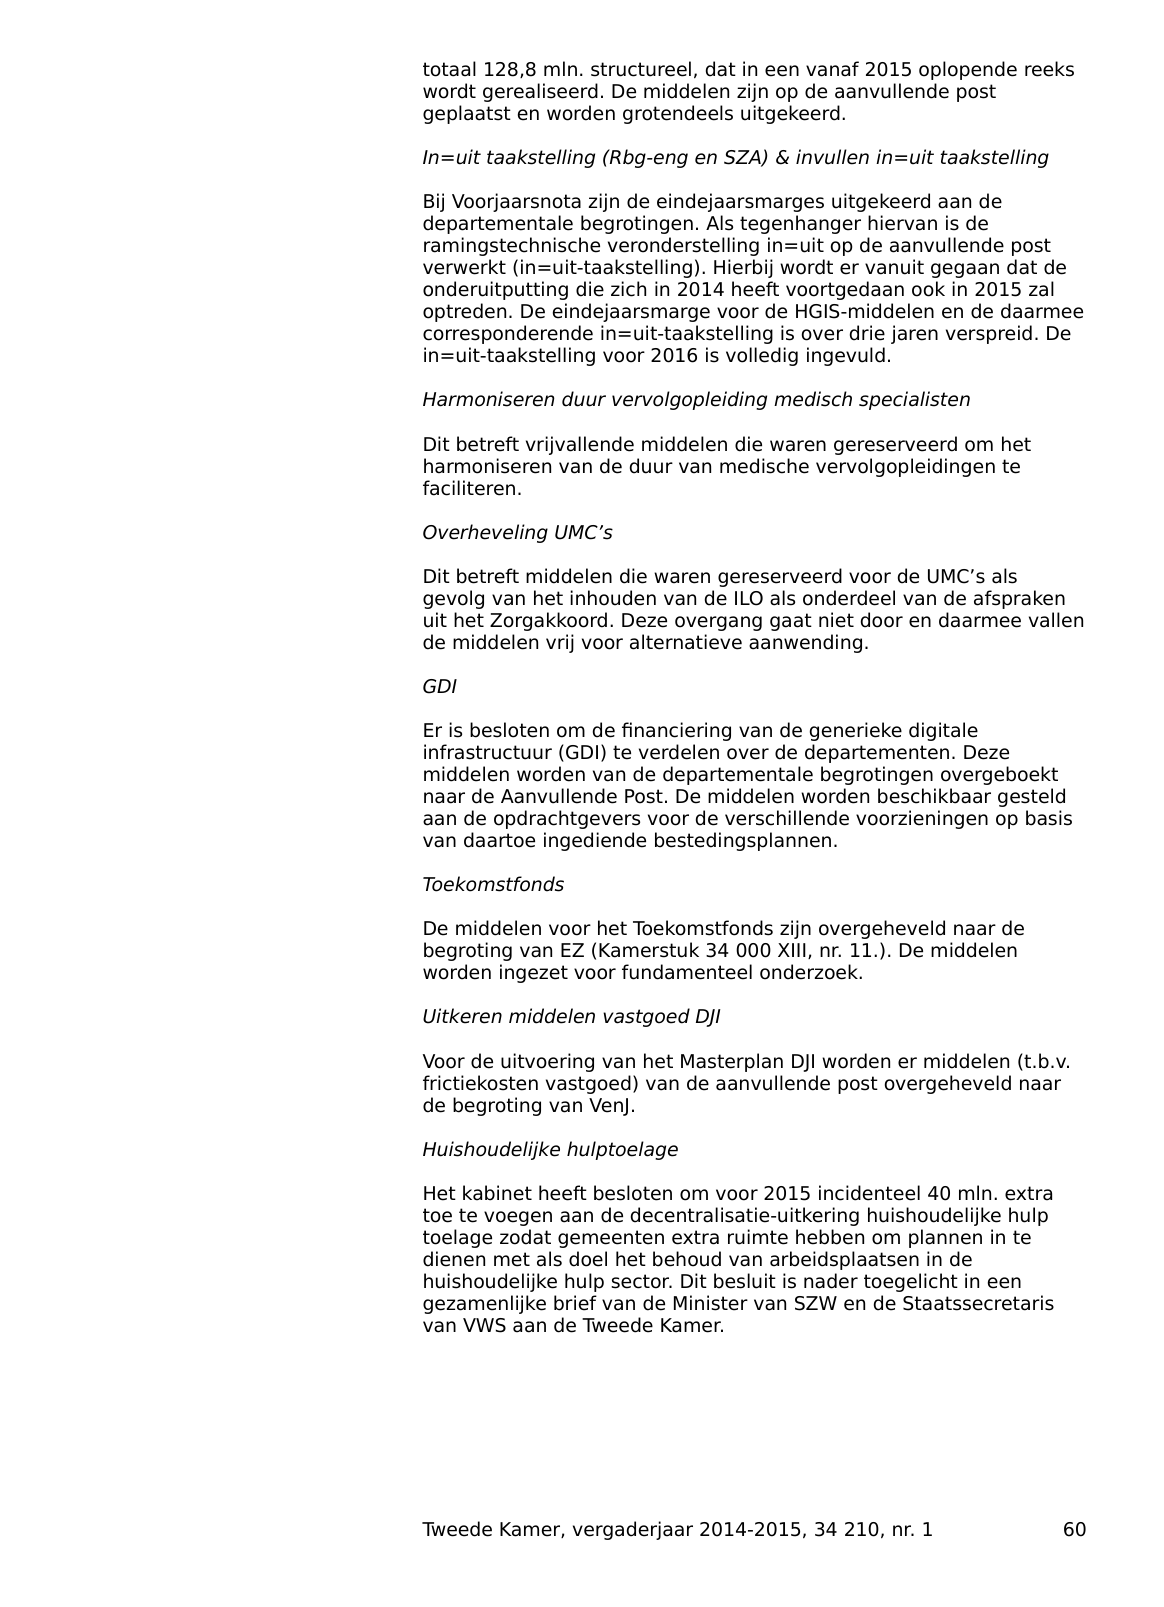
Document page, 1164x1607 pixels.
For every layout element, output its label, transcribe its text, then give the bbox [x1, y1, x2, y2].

text Dit betreft vrijvallende middelen die waren gereserveerd om het harmoniseren van de duur van medische vervolgopleidingen te faciliteren. [422, 433, 1087, 499]
text Er is besloten om de financiering van de generieke digitale infrastructuur (GDI) te verdelen over de departementen. Deze middelen worden van de departementale begrotingen overgeboekt naar de Aanvullende Post. De middelen worden beschikbaar gesteld aan de opdrachtgevers voor de verschillende voorzieningen op basis van daartoe ingediende bestedingsplannen. [422, 720, 1087, 852]
text Dit betreft middelen die waren gereserveerd voor de UMC’s als gevolg van het inhouden van de ILO als onderdeel van de afspraken uit het Zorgakkoord. Deze overgang gaat niet door en daarmee vallen de middelen vrij voor alternatieve aanwending. [422, 566, 1087, 654]
text Het kabinet heeft besloten om voor 2015 incidenteel 40 mln. extra toe te voegen aan de decentralisatie-uitkering huishoudelijke hulp toelage zodat gemeenten extra ruimte hebben om plannen in te dienen met als doel het behoud van arbeidsplaatsen in de huishoudelijke hulp sector. Dit besluit is nader toegelicht in een gezamenlijke brief van de Minister van SZW en de Staatssecretaris van VWS aan de Tweede Kamer. [422, 1183, 1087, 1337]
text Bij Voorjaarsnota zijn de eindejaarsmarges uitgekeerd aan de departementale begrotingen. Als tegenhanger hiervan is de ramingstechnische veronderstelling in=uit op de aanvullende post verwerkt (in=uit-taakstelling). Hierbij wordt er vanuit gegaan dat de onderuitputting die zich in 2014 heeft voortgedaan ook in 2015 zal optreden. De eindejaarsmarge voor de HGIS-middelen en de daarmee corresponderende in=uit-taakstelling is over drie jaren verspreid. De in=uit-taakstelling voor 2016 is volledig ingevuld. [422, 191, 1087, 367]
subtitle Uitkeren middelen vastgoed DJI [422, 1006, 1087, 1028]
subtitle GDI [422, 676, 1087, 698]
subtitle In=uit taakstelling (Rbg-eng en SZA) & invullen in=uit taakstelling [422, 147, 1087, 169]
text Voor de uitvoering van het Masterplan DJI worden er middelen (t.b.v. frictiekosten vastgoed) van de aanvullende post overgeheveld naar de begroting van VenJ. [422, 1051, 1087, 1117]
subtitle Harmoniseren duur vervolgopleiding medisch specialisten [422, 389, 1087, 411]
subtitle Overheveling UMC’s [422, 522, 1087, 544]
subtitle Toekomstfonds [422, 874, 1087, 896]
text De middelen voor het Toekomstfonds zijn overgeheveld naar de begroting van EZ (Kamerstuk 34 000 XIII, nr. 11.). De middelen worden ingezet voor fundamenteel onderzoek. [422, 918, 1087, 984]
text totaal 128,8 mln. structureel, dat in een vanaf 2015 oplopende reeks wordt gerealiseerd. De middelen zijn op de aanvullende post geplaatst en worden grotendeels uitgekeerd. [422, 59, 1087, 125]
subtitle Huishoudelijke hulptoelage [422, 1139, 1087, 1161]
